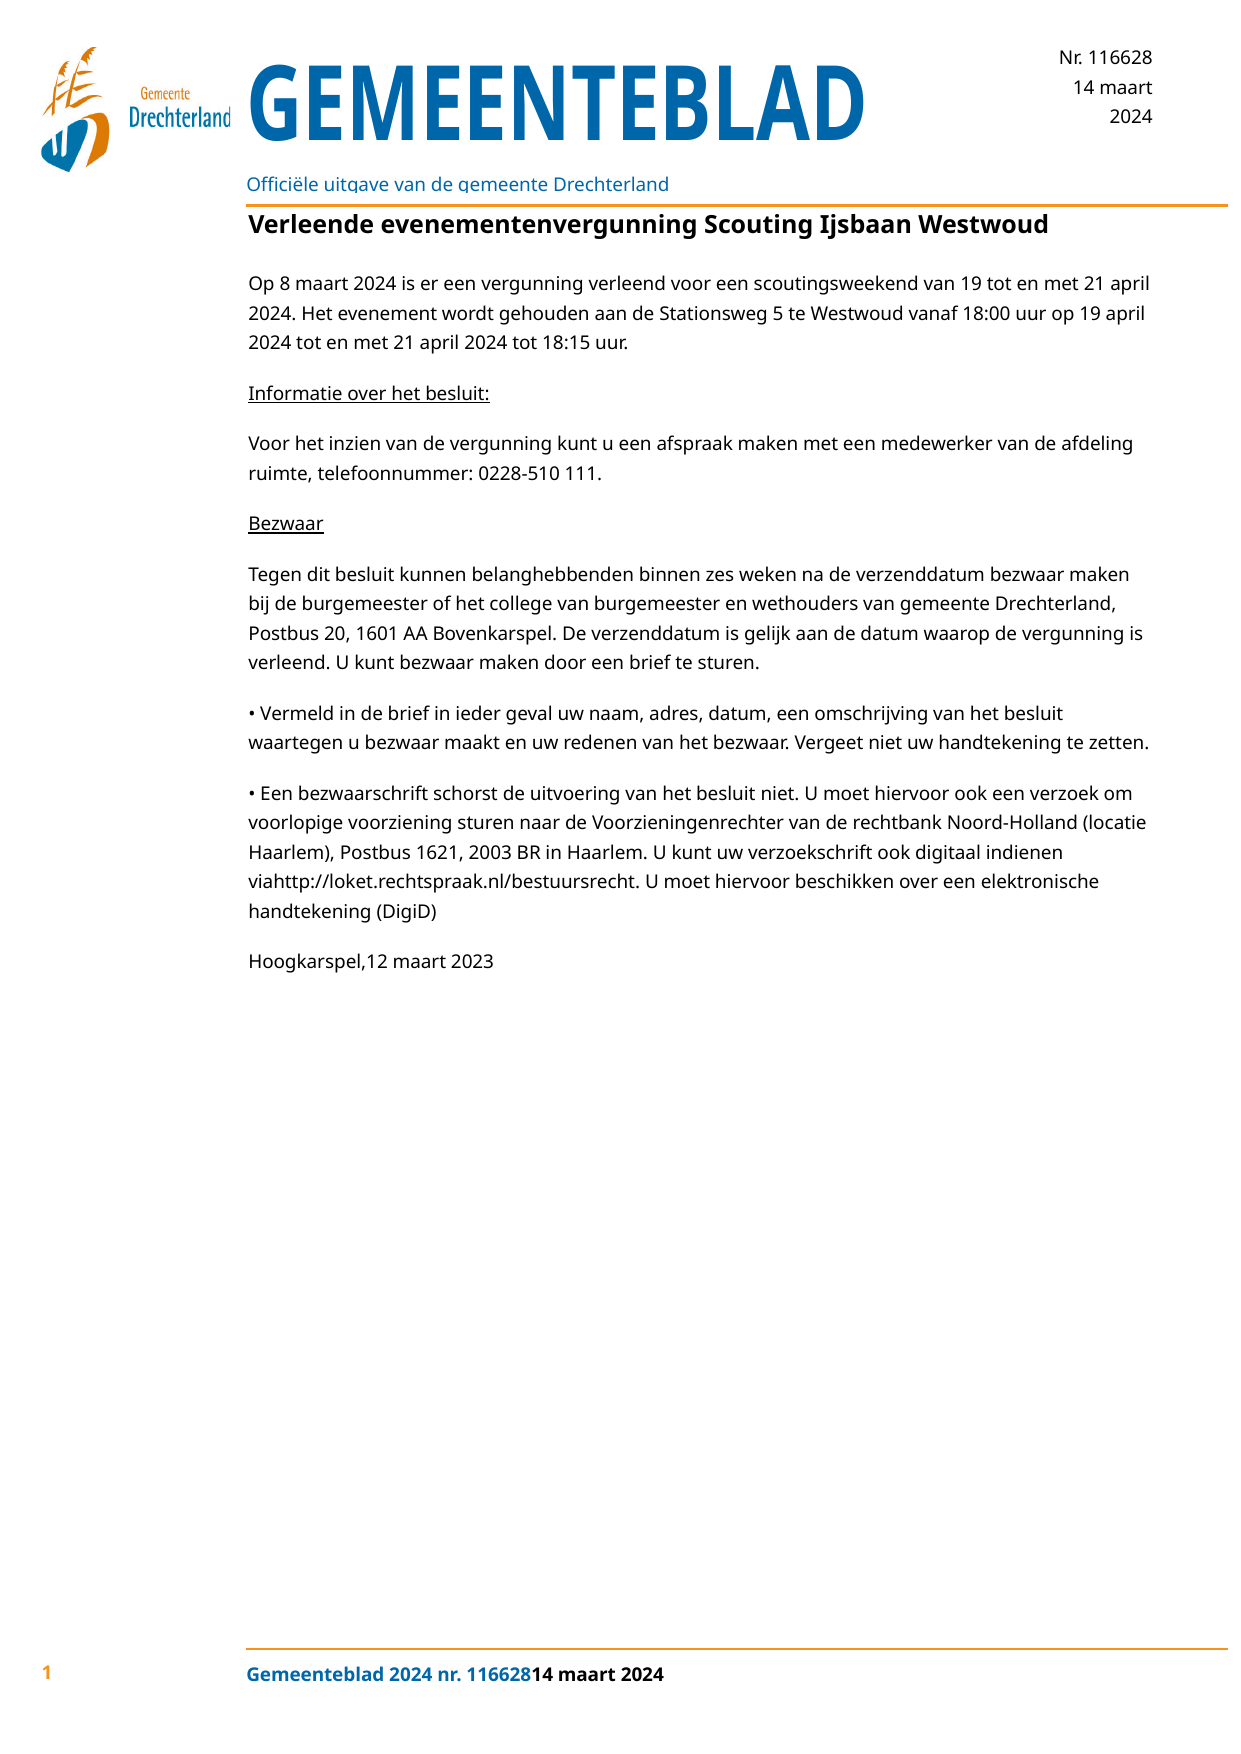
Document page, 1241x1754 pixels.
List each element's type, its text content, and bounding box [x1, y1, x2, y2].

text Verleende evenementenvergunning Scouting Ijsbaan Westwoud [248, 207, 1152, 241]
text Bezwaar [248, 510, 1152, 536]
picture [41, 47, 231, 172]
text Informatie over het besluit: [248, 380, 1152, 406]
picture [226, 115, 231, 124]
text • Vermeld in de brief in ieder geval uw naam, adres, datum, een omschrijving van het besluit waartegen u bezwaar maakt en uw redenen van het bezwaar. Vergeet niet uw handtekening te zetten. [248, 700, 1152, 755]
text Voor het inzien van de vergunning kunt u een afspraak maken met een medewerker van de afdeling ruimte, telefoonnummer: 0228-510 111. [248, 430, 1152, 486]
text • Een bezwaarschrift schorst de uitvoering van het besluit niet. U moet hiervoor ook een verzoek om voorlopige voorziening sturen naar de Voorzieningenrechter van de rechtbank Noord-Holland (locatie Haarlem), Postbus 1621, 2003 BR in Haarlem. U kunt uw verzoekschrift ook digitaal indienen viahttp://loket.rechtspraak.nl/bestuursrecht. U moet hiervoor beschikken over een elektronische handtekening (DigiD) [248, 780, 1152, 924]
text Hoogkarspel,12 maart 2023 [248, 949, 1152, 974]
picture [41, 158, 64, 172]
text Tegen dit besluit kunnen belanghebbenden binnen zes weken na de verzenddatum bezwaar maken bij de burgemeester of het college van burgemeester en wethouders van gemeente Drechterland, Postbus 20, 1601 AA Bovenkarspel. De verzenddatum is gelijk aan de datum waarop de vergunning is verleend. U kunt bezwaar maken door een brief te sturen. [248, 561, 1152, 675]
text Op 8 maart 2024 is er een vergunning verleend voor een scoutingsweekend van 19 tot en met 21 april 2024. Het evenement wordt gehouden aan de Stationsweg 5 te Westwoud vanaf 18:00 uur op 19 april 2024 tot en met 21 april 2024 tot 18:15 uur. [248, 270, 1152, 355]
